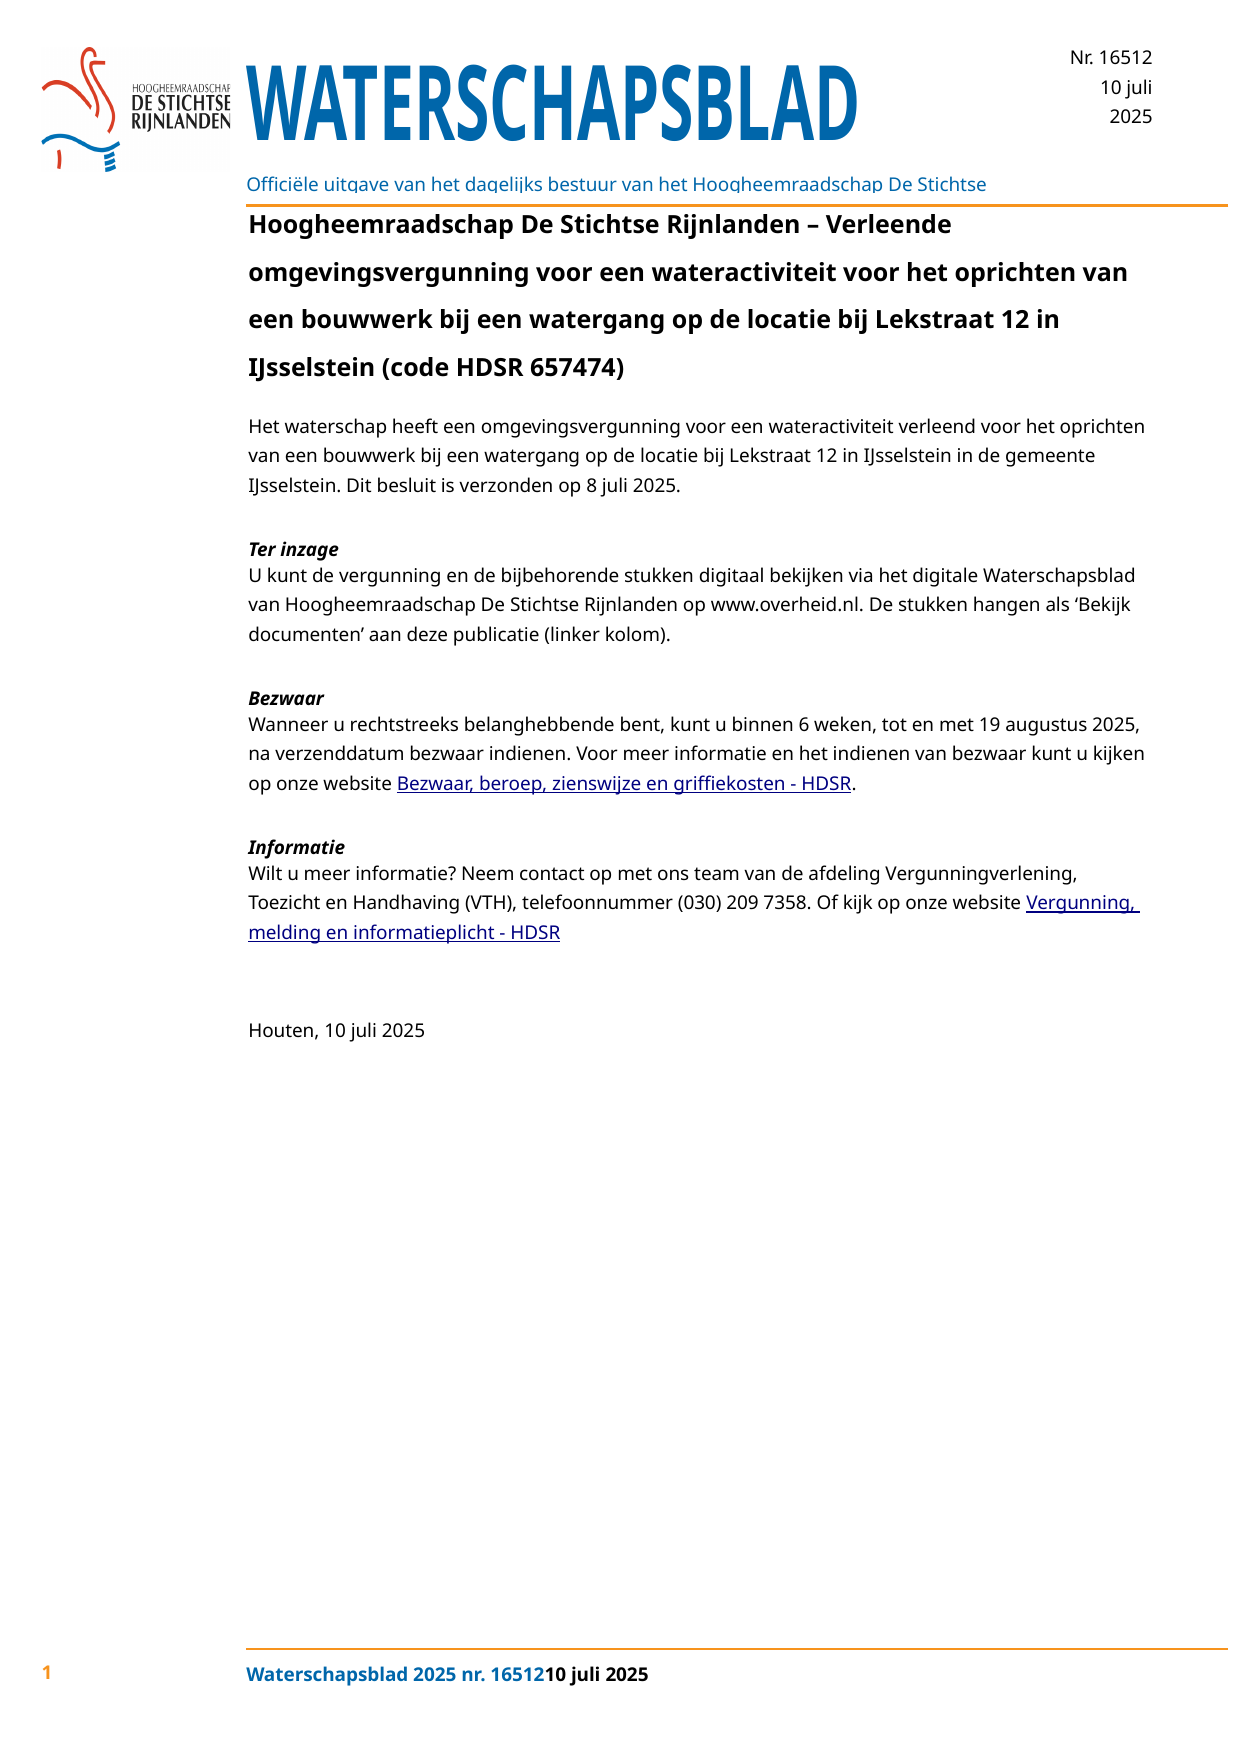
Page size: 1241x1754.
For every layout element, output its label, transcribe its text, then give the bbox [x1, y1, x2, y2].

text Hoogheemraadschap De Stichtse Rijnlanden – Verleende omgevingsvergunning voor een wateractiviteit voor het oprichten van een bouwwerk bij een watergang op de locatie bij Lekstraat 12 in IJsselstein (code HDSR 657474) [248, 207, 1152, 384]
text Informatie [248, 834, 1152, 860]
text Wanneer u rechtstreeks belanghebbende bent, kunt u binnen 6 weken, tot en met 19 augustus 2025, na verzenddatum bezwaar indienen. Voor meer informatie en het indienen van bezwaar kunt u kijken op onze website Bezwaar, beroep, zienswijze en griffiekosten - HDSR. [248, 711, 1152, 796]
text Bezwaar [248, 685, 1152, 711]
text Ter inzage [248, 536, 1152, 562]
picture [41, 47, 231, 172]
text U kunt de vergunning en de bijbehorende stukken digitaal bekijken via het digitale Waterschapsblad van Hoogheemraadschap De Stichtse Rijnlanden op www.overheid.nl. De stukken hangen als ‘Bekijk documenten’ aan deze publicatie (linker kolom). [248, 562, 1152, 647]
text Het waterschap heeft een omgevingsvergunning voor een wateractiviteit verleend voor het oprichten van een bouwwerk bij een watergang op de locatie bij Lekstraat 12 in IJsselstein in de gemeente IJsselstein. Dit besluit is verzonden op 8 juli 2025. [248, 413, 1152, 498]
text Houten, 10 juli 2025 [248, 1017, 1152, 1043]
text Wilt u meer informatie? Neem contact op met ons team van de afdeling Vergunningverlening, Toezicht en Handhaving (VTH), telefoonnummer (030) 209 7358. Of kijk op onze website Vergunning, melding en informatieplicht - HDSR [248, 860, 1152, 944]
